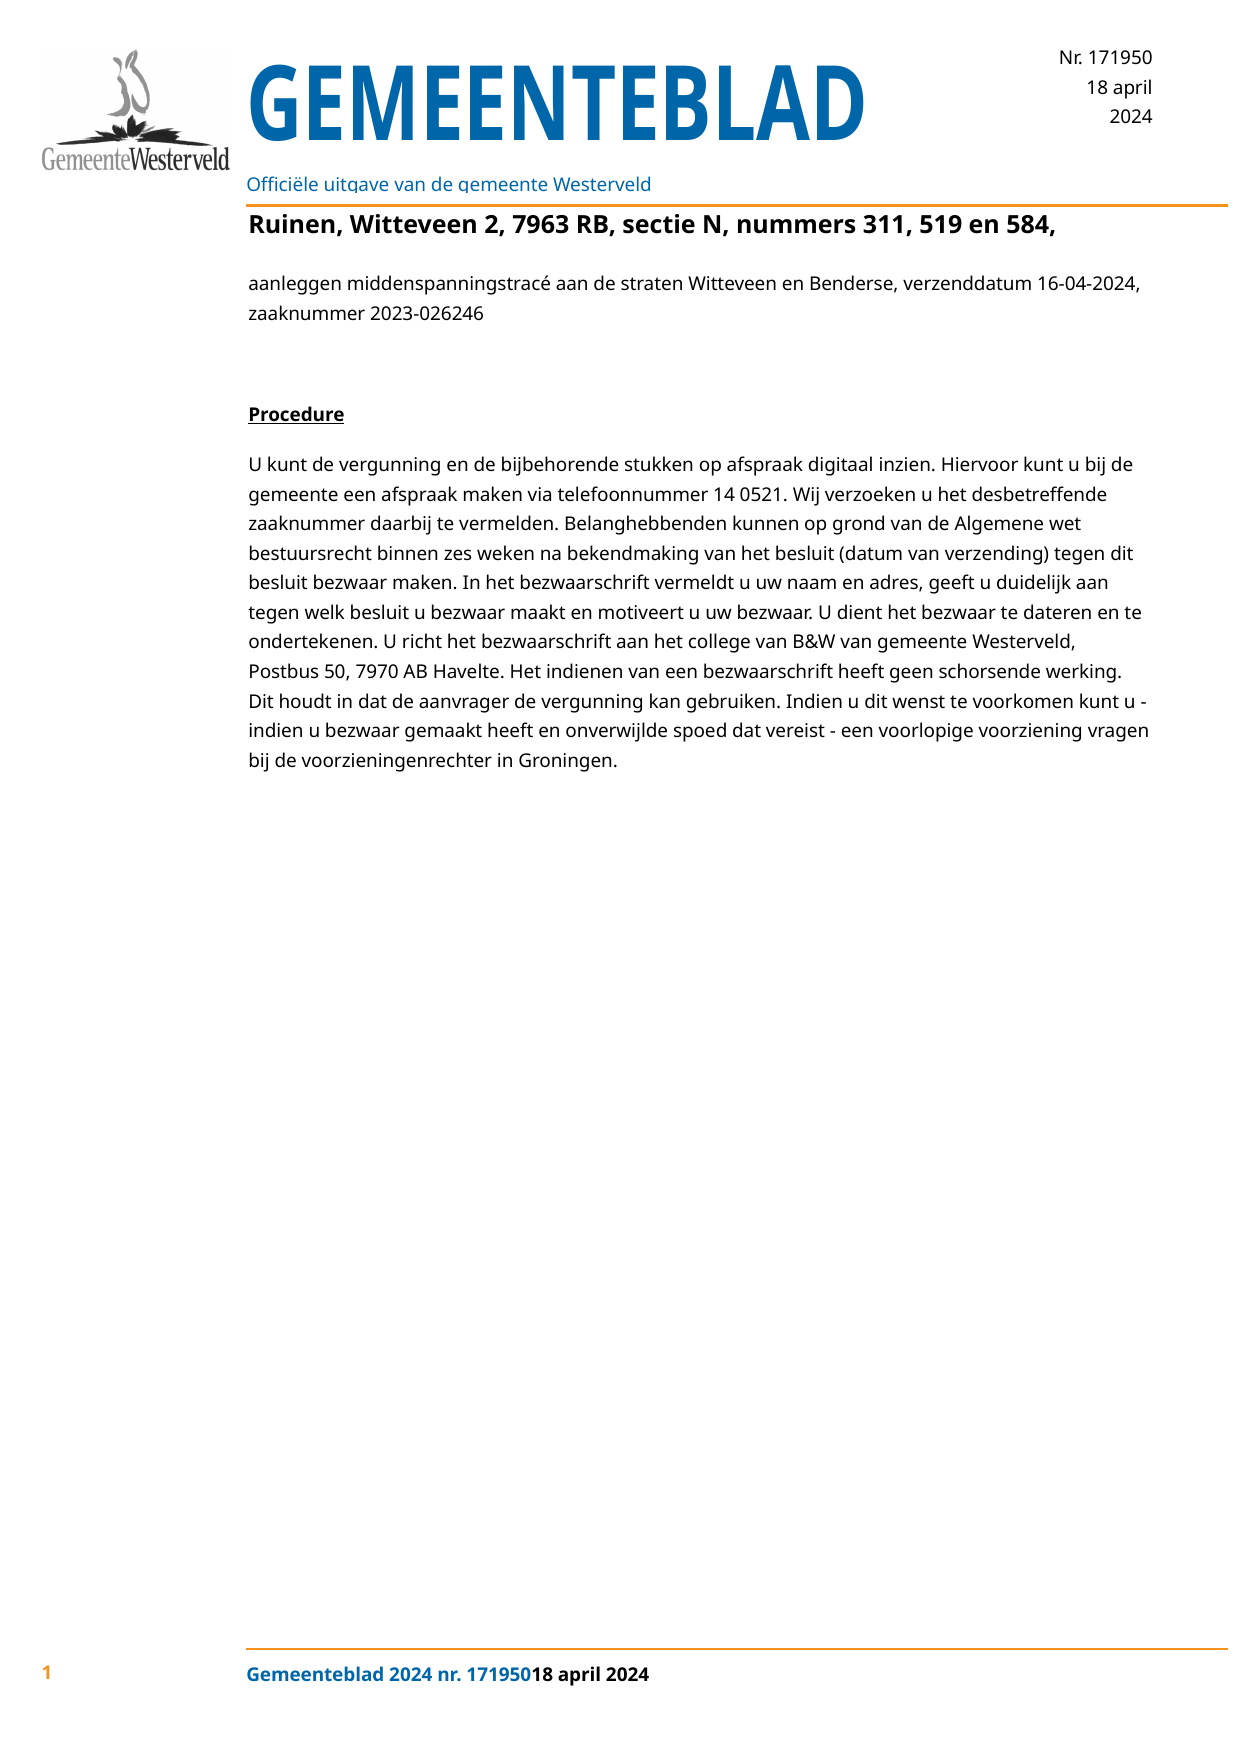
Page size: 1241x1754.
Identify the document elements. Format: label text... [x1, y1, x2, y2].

picture [41, 47, 231, 172]
text Procedure [248, 401, 1152, 426]
text aanleggen middenspanningstracé aan de straten Witteveen en Benderse, verzenddatum 16-04-2024, zaaknummer 2023-026246 [248, 270, 1152, 326]
text Ruinen, Witteveen 2, 7963 RB, sectie N, nummers 311, 519 en 584, [248, 207, 1152, 241]
text U kunt de vergunning en de bijbehorende stukken op afspraak digitaal inzien. Hiervoor kunt u bij de gemeente een afspraak maken via telefoonnummer 14 0521. Wij verzoeken u het desbetreffende zaaknummer daarbij te vermelden. Belanghebbenden kunnen op grond van de Algemene wet bestuursrecht binnen zes weken na bekendmaking van het besluit (datum van verzending) tegen dit besluit bezwaar maken. In het bezwaarschrift vermeldt u uw naam en adres, geeft u duidelijk aan tegen welk besluit u bezwaar maakt en motiveert u uw bezwaar. U dient het bezwaar te dateren en te ondertekenen. U richt het bezwaarschrift aan het college van B&W van gemeente Westerveld, Postbus 50, 7970 AB Havelte. Het indienen van een bezwaarschrift heeft geen schorsende werking. Dit houdt in dat de aanvrager de vergunning kan gebruiken. Indien u dit wenst te voorkomen kunt u - indien u bezwaar gemaakt heeft en onverwijlde spoed dat vereist - een voorlopige voorziening vragen bij de voorzieningenrechter in Groningen. [248, 451, 1152, 773]
